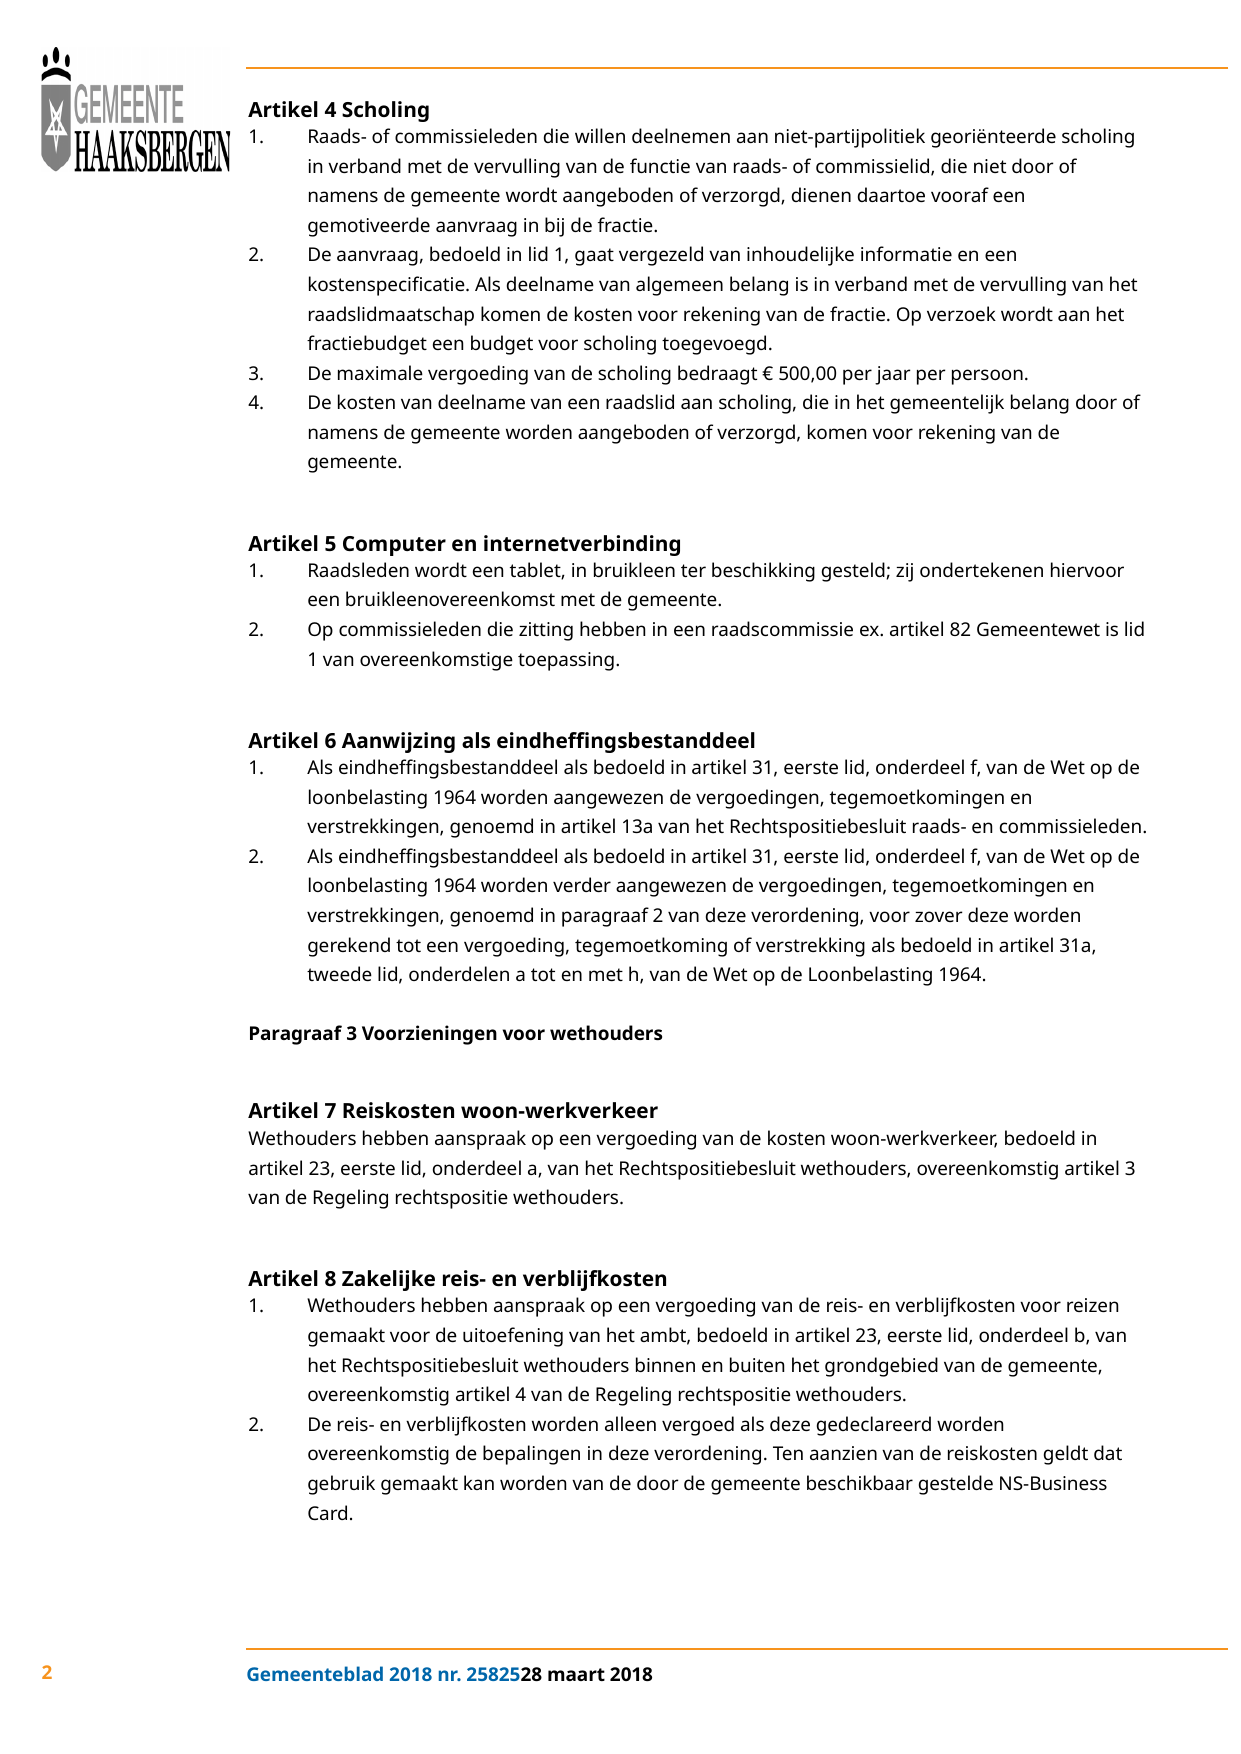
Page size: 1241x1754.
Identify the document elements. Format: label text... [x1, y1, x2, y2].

list Raadsleden wordt een tablet, in bruikleen ter beschikking gesteld; zij ondertekenen hiervoor een bruikleenovereenkomst met de gemeente. [248, 557, 1152, 612]
list Op commissieleden die zitting hebben in een raadscommissie ex. artikel 82 Gemeentewet is lid 1 van overeenkomstige toepassing. [248, 616, 1152, 672]
list Als eindheffingsbestanddeel als bedoeld in artikel 31, eerste lid, onderdeel f, van de Wet op de loonbelasting 1964 worden aangewezen de vergoedingen, tegemoetkomingen en verstrekkingen, genoemd in artikel 13a van het Rechtspositiebesluit raads- en commissieleden. [248, 754, 1152, 839]
text Artikel 5 Computer en internetverbinding [248, 529, 1152, 557]
list De maximale vergoeding van de scholing bedraagt € 500,00 per jaar per persoon. [248, 360, 1152, 386]
list De kosten van deelname van een raadslid aan scholing, die in het gemeentelijk belang door of namens de gemeente worden aangeboden of verzorgd, komen voor rekening van de gemeente. [248, 389, 1152, 474]
list De reis- en verblijfkosten worden alleen vergoed als deze gedeclareerd worden overeenkomstig de bepalingen in deze verordening. Ten aanzien van de reiskosten geldt dat gebruik gemaakt kan worden van de door de gemeente beschikbaar gestelde NS-Business Card. [248, 1411, 1152, 1526]
text Artikel 4 Scholing [248, 95, 1152, 123]
list De aanvraag, bedoeld in lid 1, gaat vergezeld van inhoudelijke informatie en een kostenspecificatie. Als deelname van algemeen belang is in verband met de vervulling van het raadslidmaatschap komen de kosten voor rekening van de fractie. Op verzoek wordt aan het fractiebudget een budget voor scholing toegevoegd. [248, 242, 1152, 356]
picture [41, 47, 231, 172]
text Artikel 7 Reiskosten woon-werkverkeer [248, 1097, 1152, 1125]
list Raads- of commissieleden die willen deelnemen aan niet-partijpolitiek georiënteerde scholing in verband met de vervulling van de functie van raads- of commissielid, die niet door of namens de gemeente wordt aangeboden of verzorgd, dienen daartoe vooraf een gemotiveerde aanvraag in bij de fractie. [248, 123, 1152, 238]
text Wethouders hebben aanspraak op een vergoeding van de kosten woon-werkverkeer, bedoeld in artikel 23, eerste lid, onderdeel a, van het Rechtspositiebesluit wethouders, overeenkomstig artikel 3 van de Regeling rechtspositie wethouders. [248, 1125, 1152, 1210]
text Artikel 8 Zakelijke reis- en verblijfkosten [248, 1264, 1152, 1293]
list Wethouders hebben aanspraak op een vergoeding van de reis- en verblijfkosten voor reizen gemaakt voor de uitoefening van het ambt, bedoeld in artikel 23, eerste lid, onderdeel b, van het Rechtspositiebesluit wethouders binnen en buiten het grondgebied van de gemeente, overeenkomstig artikel 4 van de Regeling rechtspositie wethouders. [248, 1293, 1152, 1407]
text Paragraaf 3 Voorzieningen voor wethouders [248, 1021, 1152, 1046]
text Artikel 6 Aanwijzing als eindheffingsbestanddeel [248, 726, 1152, 754]
list Als eindheffingsbestanddeel als bedoeld in artikel 31, eerste lid, onderdeel f, van de Wet op de loonbelasting 1964 worden verder aangewezen de vergoedingen, tegemoetkomingen en verstrekkingen, genoemd in paragraaf 2 van deze verordening, voor zover deze worden gerekend tot een vergoeding, tegemoetkoming of verstrekking als bedoeld in artikel 31a, tweede lid, onderdelen a tot en met h, van de Wet op de Loonbelasting 1964. [248, 843, 1152, 987]
